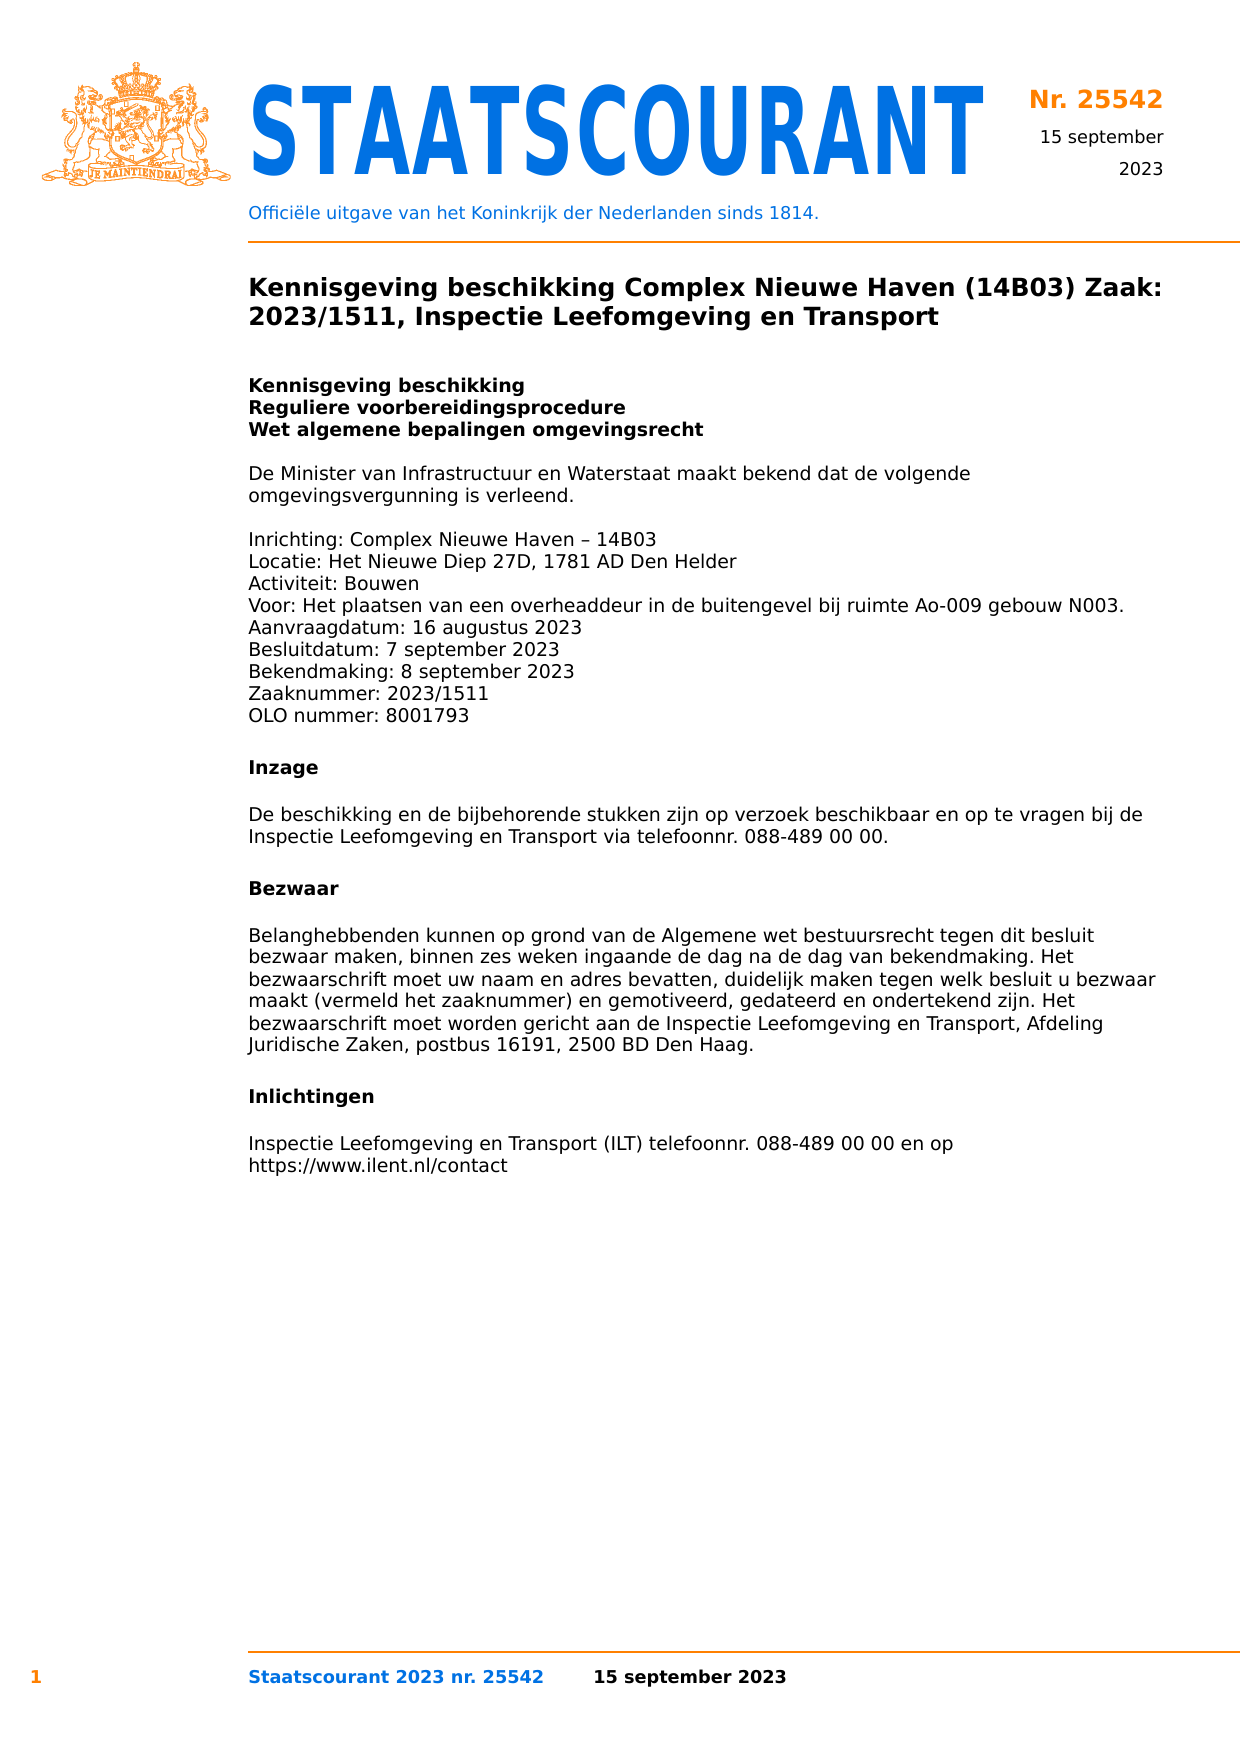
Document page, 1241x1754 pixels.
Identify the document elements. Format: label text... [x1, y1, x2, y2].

subtitle Inlichtingen [248, 1086, 1163, 1108]
text Locatie: Het Nieuwe Diep 27D, 1781 AD Den Helder [248, 551, 1163, 573]
text Inspectie Leefomgeving en Transport (ILT) telefoonnr. 088-489 00 00 en op https://www.ilent.nl/contact [248, 1133, 1163, 1177]
text OLO nummer: 8001793 [248, 704, 1163, 727]
text Kennisgeving beschikking [248, 375, 1163, 397]
table_cell Officiële uitgave van het Koninkrijk der Nederlanden sinds 1814. [248, 203, 1240, 241]
table_header STAATSCOURANT [248, 62, 998, 203]
picture [41, 62, 231, 186]
text Voor: Het plaatsen van een overheaddeur in de buitengevel bij ruimte Ao-009 gebouw N003. [248, 595, 1163, 617]
text Zaaknummer: 2023/1511 [248, 683, 1163, 704]
text Belanghebbenden kunnen op grond van de Algemene wet bestuursrecht tegen dit besluit bezwaar maken, binnen zes weken ingaande de dag na de dag van bekendmaking. Het bezwaarschrift moet uw naam en adres bevatten, duidelijk maken tegen welk besluit u bezwaar maakt (vermeld het zaaknummer) en gemotiveerd, gedateerd en ondertekend zijn. Het bezwaarschrift moet worden gericht aan de Inspectie Leefomgeving en Transport, Afdeling Juridische Zaken, postbus 16191, 2500 BD Den Haag. [248, 924, 1163, 1056]
text Aanvraagdatum: 16 augustus 2023 [248, 617, 1163, 639]
text De beschikking en de bijbehorende stukken zijn op verzoek beschikbaar en op te vragen bij de Inspectie Leefomgeving en Transport via telefoonnr. 088-489 00 00. [248, 803, 1163, 847]
table_cell 2023 [998, 153, 1240, 203]
text De Minister van Infrastructuur en Waterstaat maakt bekend dat de volgende omgevingsvergunning is verleend. [248, 463, 1163, 507]
table_header [25, 62, 248, 241]
text Bekendmaking: 8 september 2023 [248, 661, 1163, 683]
text Wet algemene bepalingen omgevingsrecht [248, 419, 1163, 441]
text Inrichting: Complex Nieuwe Haven – 14B03 [248, 529, 1163, 551]
subtitle Kennisgeving beschikking Complex Nieuwe Haven (14B03) Zaak: 2023/1511, Inspectie Leefomgeving en Transport [248, 273, 1163, 331]
text Activiteit: Bouwen [248, 573, 1163, 595]
subtitle Inzage [248, 757, 1163, 778]
text Reguliere voorbereidingsprocedure [248, 397, 1163, 419]
table_header Nr. 25542 [998, 62, 1240, 121]
table_cell 15 september [998, 121, 1240, 153]
text Besluitdatum: 7 september 2023 [248, 639, 1163, 661]
subtitle Bezwaar [248, 877, 1163, 899]
